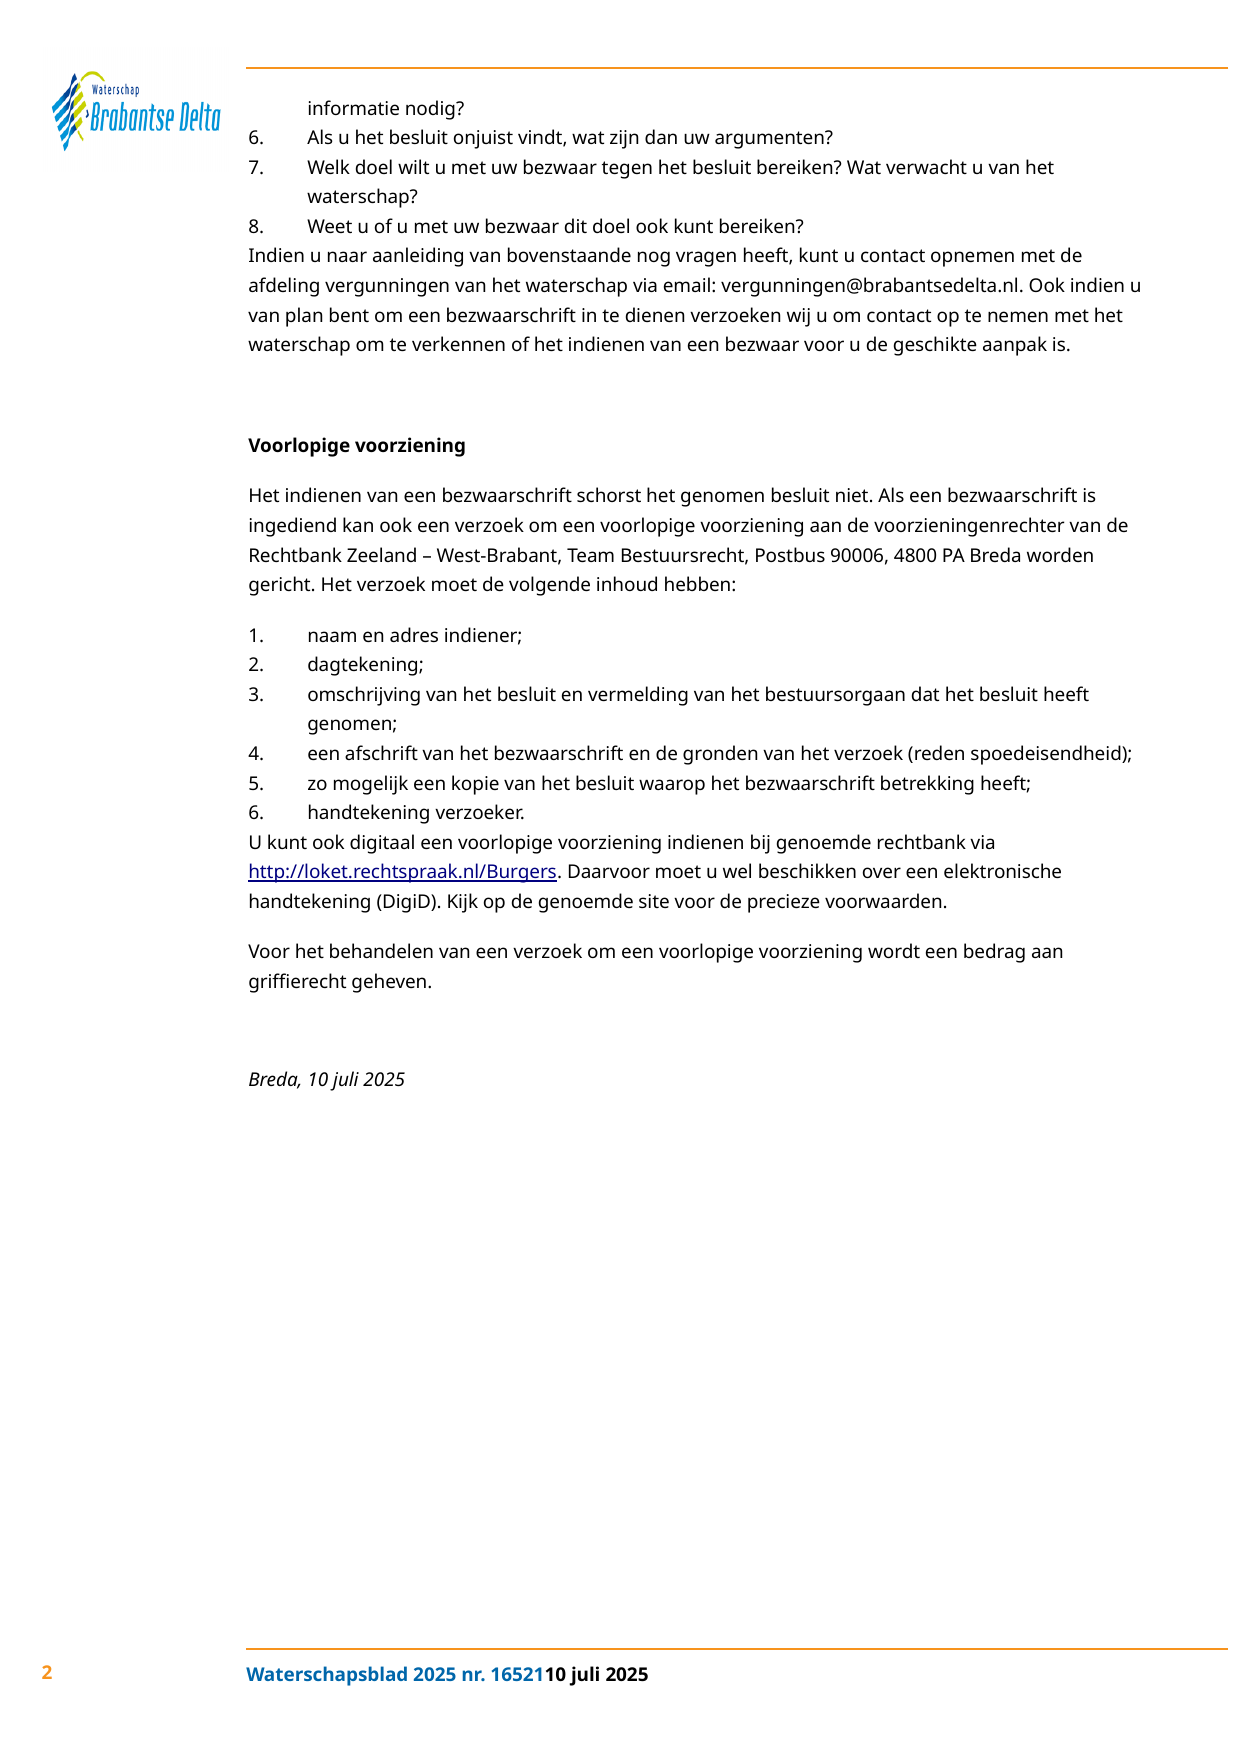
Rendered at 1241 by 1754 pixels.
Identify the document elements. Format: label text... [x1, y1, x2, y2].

list omschrijving van het besluit en vermelding van het bestuursorgaan dat het besluit heeft genomen; [248, 681, 1152, 736]
text Breda, 10 juli 2025 [248, 1066, 1152, 1092]
picture [41, 47, 231, 172]
text Indien u naar aanleiding van bovenstaande nog vragen heeft, kunt u contact opnemen met de afdeling vergunningen van het waterschap via email: vergunningen@brabantsedelta.nl. Ook indien u van plan bent om een bezwaarschrift in te dienen verzoeken wij u om contact op te nemen met het waterschap om te verkennen of het indienen van een bezwaar voor u de geschikte aanpak is. [248, 243, 1152, 357]
list een afschrift van het bezwaarschrift en de gronden van het verzoek (reden spoedeisendheid); [248, 740, 1152, 766]
list Welk doel wilt u met uw bezwaar tegen het besluit bereiken? Wat verwacht u van het waterschap? [248, 154, 1152, 209]
list informatie nodig? [248, 95, 1152, 121]
list naam en adres indiener; [248, 622, 1152, 648]
list handtekening verzoeker. [248, 799, 1152, 825]
text Het indienen van een bezwaarschrift schorst het genomen besluit niet. Als een bezwaarschrift is ingediend kan ook een verzoek om een voorlopige voorziening aan de voorzieningenrechter van de Rechtbank Zeeland – West-Brabant, Team Bestuursrecht, Postbus 90006, 4800 PA Breda worden gericht. Het verzoek moet de volgende inhoud hebben: [248, 483, 1152, 597]
list Weet u of u met uw bezwaar dit doel ook kunt bereiken? [248, 213, 1152, 239]
text Voorlopige voorziening [248, 432, 1152, 458]
text U kunt ook digitaal een voorlopige voorziening indienen bij genoemde rechtbank via http://loket.rechtspraak.nl/Burgers. Daarvoor moet u wel beschikken over een elektronische handtekening (DigiD). Kijk op de genoemde site voor de precieze voorwaarden. [248, 829, 1152, 914]
list Als u het besluit onjuist vindt, wat zijn dan uw argumenten? [248, 124, 1152, 150]
text Voor het behandelen van een verzoek om een voorlopige voorziening wordt een bedrag aan griffierecht geheven. [248, 938, 1152, 994]
list zo mogelijk een kopie van het besluit waarop het bezwaarschrift betrekking heeft; [248, 770, 1152, 796]
list dagtekening; [248, 651, 1152, 677]
